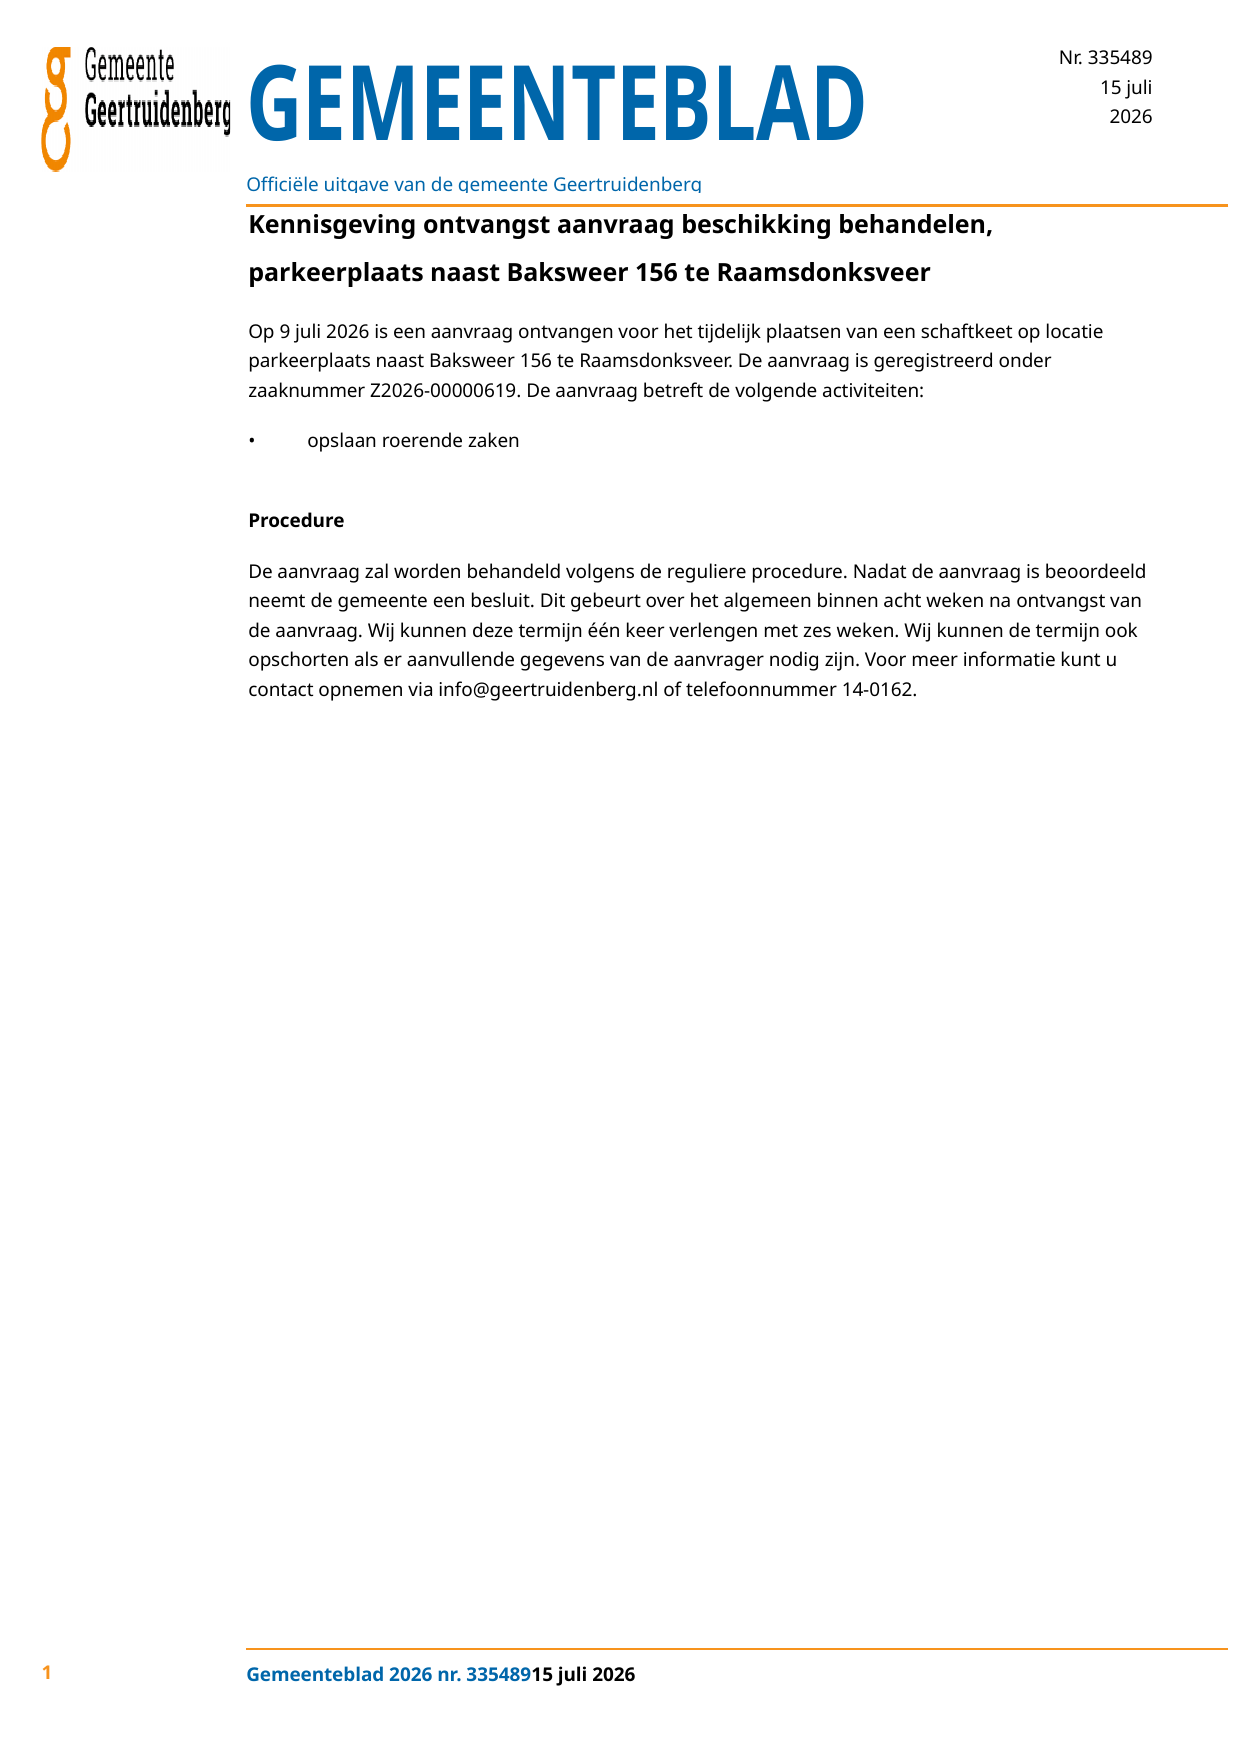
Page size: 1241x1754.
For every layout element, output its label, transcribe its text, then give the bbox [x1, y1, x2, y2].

picture [41, 47, 231, 172]
list opslaan roerende zaken [248, 427, 1152, 453]
text Op 9 juli 2026 is een aanvraag ontvangen voor het tijdelijk plaatsen van een schaftkeet op locatie parkeerplaats naast Baksweer 156 te Raamsdonksveer. De aanvraag is geregistreerd onder zaaknummer Z2026-00000619. De aanvraag betreft de volgende activiteiten: [248, 318, 1152, 403]
text De aanvraag zal worden behandeld volgens de reguliere procedure. Nadat de aanvraag is beoordeeld neemt de gemeente een besluit. Dit gebeurt over het algemeen binnen acht weken na ontvangst van de aanvraag. Wij kunnen deze termijn één keer verlengen met zes weken. Wij kunnen de termijn ook opschorten als er aanvullende gegevens van de aanvrager nodig zijn. Voor meer informatie kunt u contact opnemen via info@geertruidenberg.nl of telefoonnummer 14-0162. [248, 558, 1152, 702]
text Kennisgeving ontvangst aanvraag beschikking behandelen, parkeerplaats naast Baksweer 156 te Raamsdonksveer [248, 207, 1152, 288]
text Procedure [248, 507, 1152, 533]
